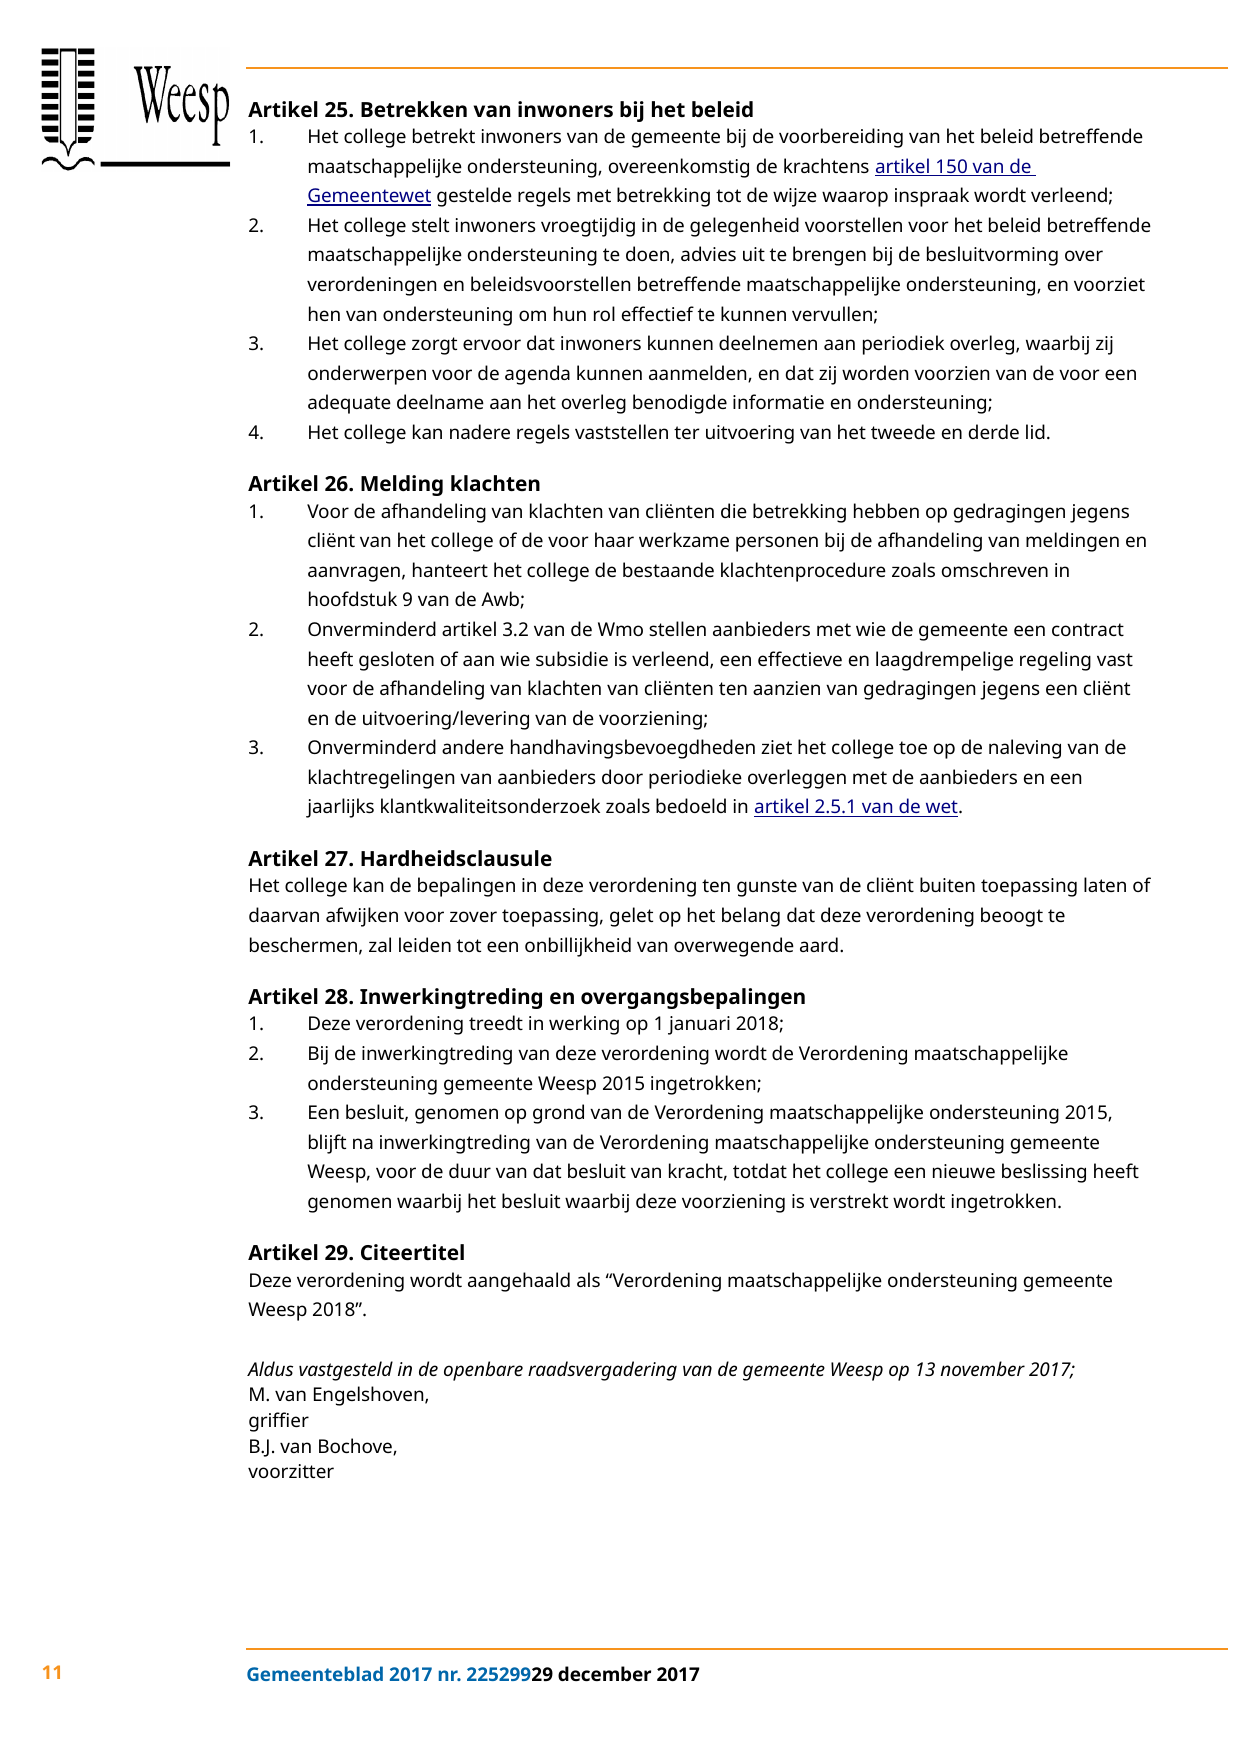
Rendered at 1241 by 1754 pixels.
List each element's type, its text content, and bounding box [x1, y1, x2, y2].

text B.J. van Bochove, [248, 1433, 1152, 1459]
list Het college zorgt ervoor dat inwoners kunnen deelnemen aan periodiek overleg, waarbij zij onderwerpen voor de agenda kunnen aanmelden, en dat zij worden voorzien van de voor een adequate deelname aan het overleg benodigde informatie en ondersteuning; [248, 330, 1152, 415]
list Het college betrekt inwoners van de gemeente bij de voorbereiding van het beleid betreffende maatschappelijke ondersteuning, overeenkomstig de krachtens artikel 150 van de Gemeentewet gestelde regels met betrekking tot de wijze waarop inspraak wordt verleend; [248, 123, 1152, 208]
text Het college kan de bepalingen in deze verordening ten gunste van de cliënt buiten toepassing laten of daarvan afwijken voor zover toepassing, gelet op het belang dat deze verordening beoogt te beschermen, zal leiden tot een onbillijkheid van overwegende aard. [248, 873, 1152, 957]
text griffier [248, 1407, 1152, 1433]
text Artikel 29. Citeertitel [248, 1238, 1152, 1267]
text Artikel 25. Betrekken van inwoners bij het beleid [248, 95, 1152, 123]
list Het college stelt inwoners vroegtijdig in de gelegenheid voorstellen voor het beleid betreffende maatschappelijke ondersteuning te doen, advies uit te brengen bij de besluitvorming over verordeningen en beleidsvoorstellen betreffende maatschappelijke ondersteuning, en voorziet hen van ondersteuning om hun rol effectief te kunnen vervullen; [248, 212, 1152, 326]
text Aldus vastgesteld in de openbare raadsvergadering van de gemeente Weesp op 13 november 2017; [248, 1356, 1152, 1381]
list Bij de inwerkingtreding van deze verordening wordt de Verordening maatschappelijke ondersteuning gemeente Weesp 2015 ingetrokken; [248, 1040, 1152, 1096]
list Onverminderd andere handhavingsbevoegdheden ziet het college toe op de naleving van de klachtregelingen van aanbieders door periodieke overleggen met de aanbieders en een jaarlijks klantkwaliteitsonderzoek zoals bedoeld in artikel 2.5.1 van de wet. [248, 734, 1152, 819]
list Voor de afhandeling van klachten van cliënten die betrekking hebben op gedragingen jegens cliënt van het college of de voor haar werkzame personen bij de afhandeling van meldingen en aanvragen, hanteert het college de bestaande klachtenprocedure zoals omschreven in hoofdstuk 9 van de Awb; [248, 498, 1152, 612]
list Deze verordening treedt in werking op 1 januari 2018; [248, 1011, 1152, 1036]
list Een besluit, genomen op grond van de Verordening maatschappelijke ondersteuning 2015, blijft na inwerkingtreding van de Verordening maatschappelijke ondersteuning gemeente Weesp, voor de duur van dat besluit van kracht, totdat het college een nieuwe beslissing heeft genomen waarbij het besluit waarbij deze voorziening is verstrekt wordt ingetrokken. [248, 1099, 1152, 1214]
text Artikel 26. Melding klachten [248, 469, 1152, 498]
text Artikel 27. Hardheidsclausule [248, 844, 1152, 873]
text M. van Engelshoven, [248, 1381, 1152, 1407]
text Artikel 28. Inwerkingtreding en overgangsbepalingen [248, 982, 1152, 1011]
list Onverminderd artikel 3.2 van de Wmo stellen aanbieders met wie de gemeente een contract heeft gesloten of aan wie subsidie is verleend, een effectieve en laagdrempelige regeling vast voor de afhandeling van klachten van cliënten ten aanzien van gedragingen jegens een cliënt en de uitvoering/levering van de voorziening; [248, 616, 1152, 731]
text Deze verordening wordt aangehaald als “Verordening maatschappelijke ondersteuning gemeente Weesp 2018”. [248, 1267, 1152, 1322]
text voorzitter [248, 1459, 1152, 1484]
picture [41, 47, 231, 172]
list Het college kan nadere regels vaststellen ter uitvoering van het tweede en derde lid. [248, 419, 1152, 445]
